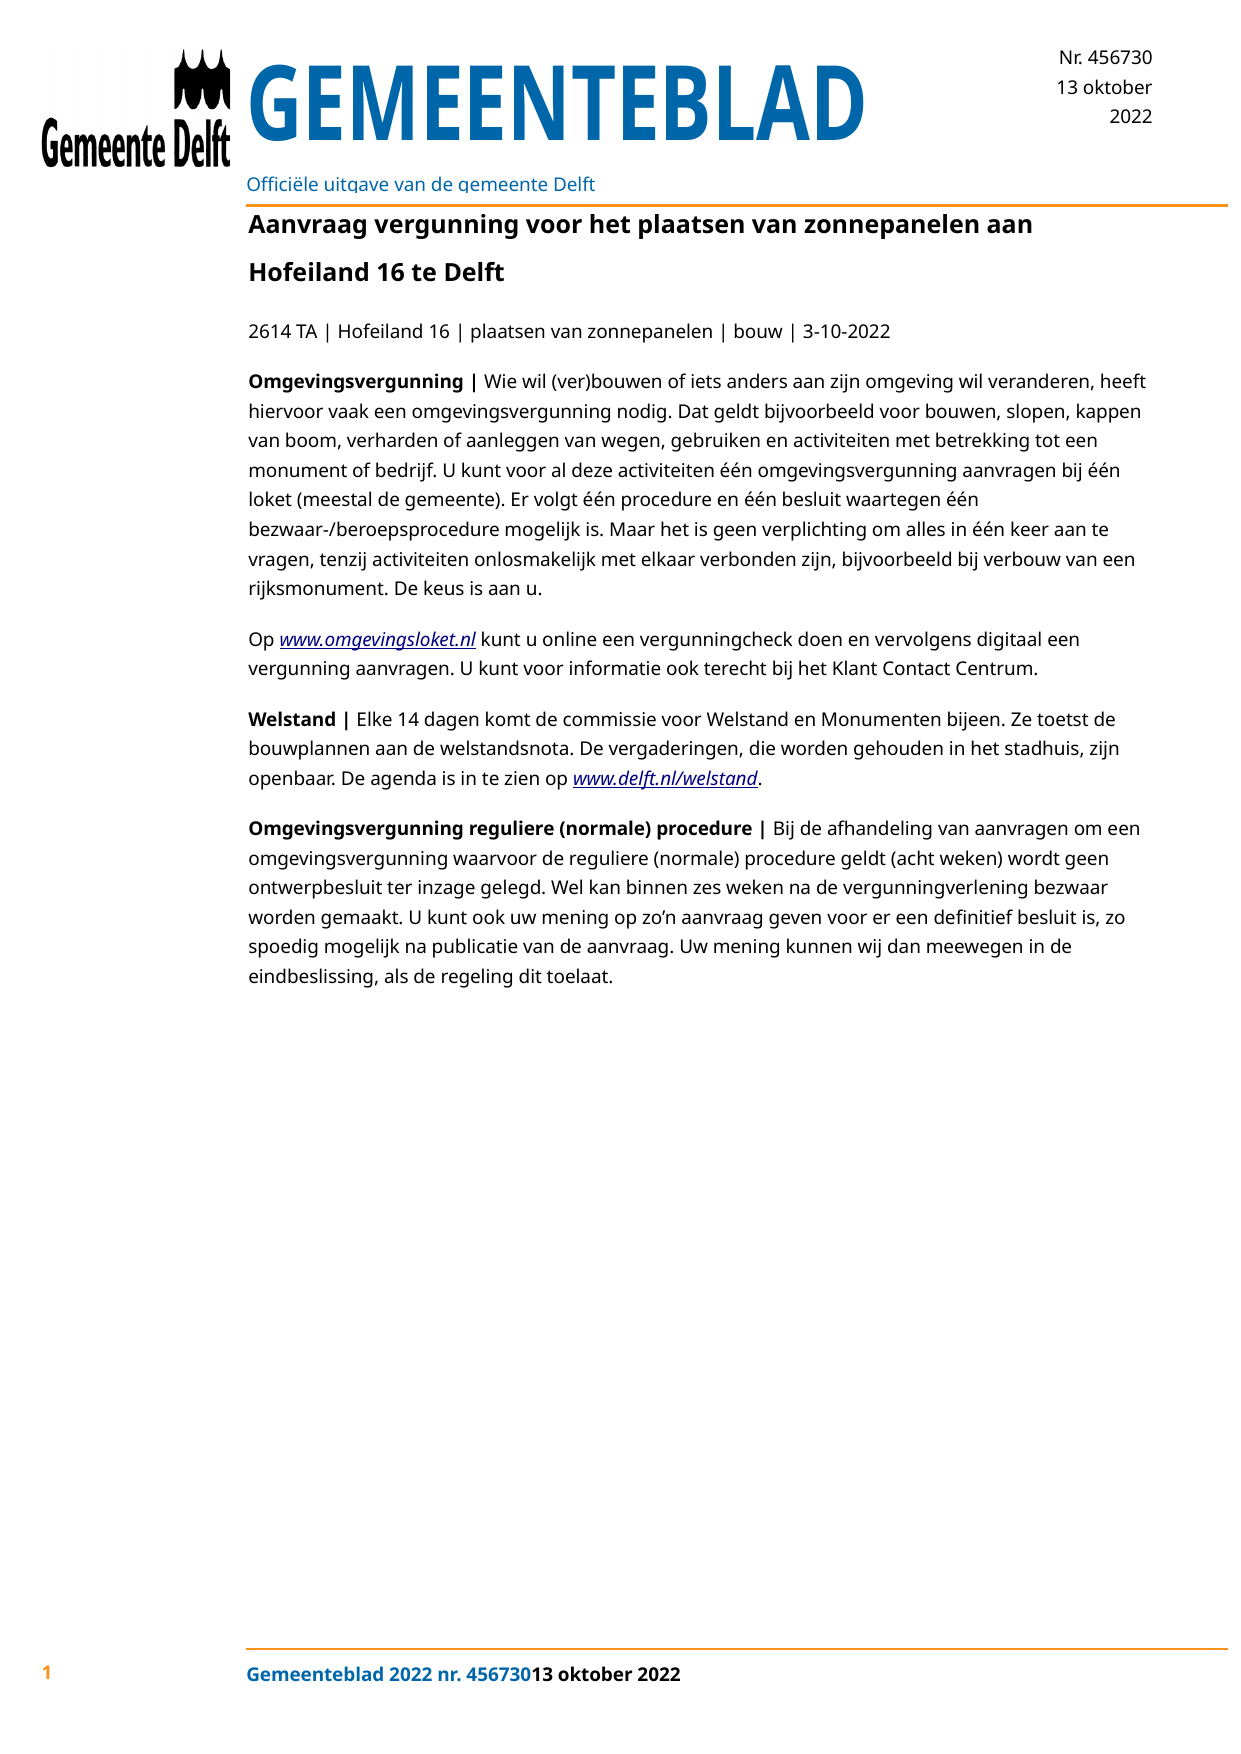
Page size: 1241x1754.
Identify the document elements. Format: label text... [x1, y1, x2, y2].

picture [41, 47, 231, 172]
text 2614 TA | Hofeiland 16 | plaatsen van zonnepanelen | bouw | 3-10-2022 [248, 318, 1152, 344]
text Omgevingsvergunning reguliere (normale) procedure | Bij de afhandeling van aanvragen om een omgevingsvergunning waarvoor de reguliere (normale) procedure geldt (acht weken) wordt geen ontwerpbesluit ter inzage gelegd. Wel kan binnen zes weken na de vergunningverlening bezwaar worden gemaakt. U kunt ook uw mening op zo’n aanvraag geven voor er een definitief besluit is, zo spoedig mogelijk na publicatie van de aanvraag. Uw mening kunnen wij dan meewegen in de eindbeslissing, als de regeling dit toelaat. [248, 815, 1152, 989]
text Op www.omgevingsloket.nl kunt u online een vergunningcheck doen en vervolgens digitaal een vergunning aanvragen. U kunt voor informatie ook terecht bij het Klant Contact Centrum. [248, 626, 1152, 681]
text Aanvraag vergunning voor het plaatsen van zonnepanelen aan Hofeiland 16 te Delft [248, 207, 1152, 288]
text Welstand | Elke 14 dagen komt de commissie voor Welstand en Monumenten bijeen. Ze toetst de bouwplannen aan de welstandsnota. De vergaderingen, die worden gehouden in het stadhuis, zijn openbaar. De agenda is in te zien op www.delft.nl/welstand. [248, 706, 1152, 791]
text Omgevingsvergunning | Wie wil (ver)bouwen of iets anders aan zijn omgeving wil veranderen, heeft hiervoor vaak een omgevingsvergunning nodig. Dat geldt bijvoorbeeld voor bouwen, slopen, kappen van boom, verharden of aanleggen van wegen, gebruiken en activiteiten met betrekking tot een monument of bedrijf. U kunt voor al deze activiteiten één omgevingsvergunning aanvragen bij één loket (meestal de gemeente). Er volgt één procedure en één besluit waartegen één bezwaar-/beroepsprocedure mogelijk is. Maar het is geen verplichting om alles in één keer aan te vragen, tenzij activiteiten onlosmakelijk met elkaar verbonden zijn, bijvoorbeeld bij verbouw van een rijksmonument. De keus is aan u. [248, 368, 1152, 601]
